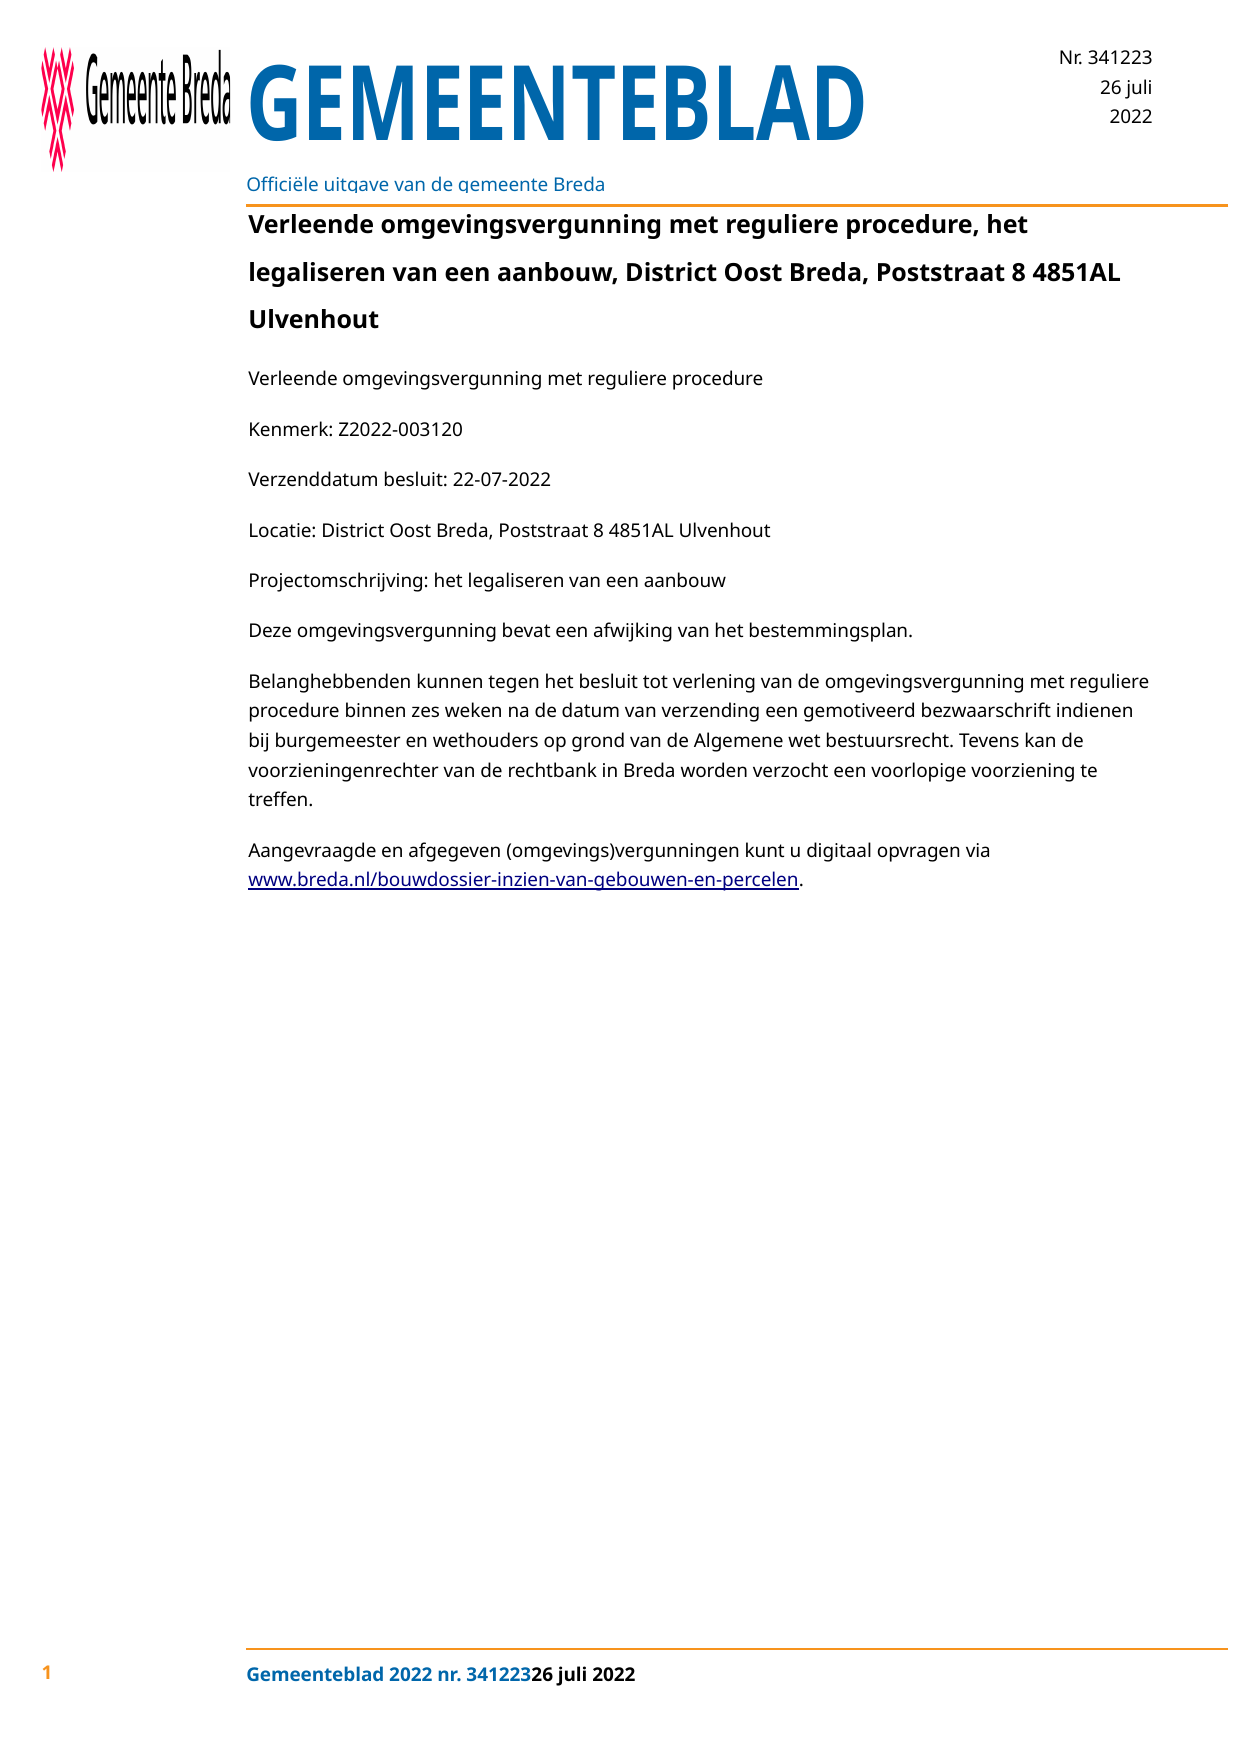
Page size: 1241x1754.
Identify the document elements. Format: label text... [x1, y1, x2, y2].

text Verleende omgevingsvergunning met reguliere procedure, het legaliseren van een aanbouw, District Oost Breda, Poststraat 8 4851AL Ulvenhout [248, 207, 1152, 336]
text Projectomschrijving: het legaliseren van een aanbouw [248, 567, 1152, 593]
text Belanghebbenden kunnen tegen het besluit tot verlening van de omgevingsvergunning met reguliere procedure binnen zes weken na de datum van verzending een gemotiveerd bezwaarschrift indienen bij burgemeester en wethouders op grond van de Algemene wet bestuursrecht. Tevens kan de voorzieningenrechter van de rechtbank in Breda worden verzocht een voorlopige voorziening te treffen. [248, 668, 1152, 812]
text Verzenddatum besluit: 22-07-2022 [248, 466, 1152, 492]
text Verleende omgevingsvergunning met reguliere procedure [248, 366, 1152, 391]
text Aangevraagde en afgegeven (omgevings)vergunningen kunt u digitaal opvragen via www.breda.nl/bouwdossier-inzien-van-gebouwen-en-percelen. [248, 837, 1152, 892]
text Locatie: District Oost Breda, Poststraat 8 4851AL Ulvenhout [248, 517, 1152, 542]
text Deze omgevingsvergunning bevat een afwijking van het bestemmingsplan. [248, 618, 1152, 643]
text Kenmerk: Z2022-003120 [248, 416, 1152, 442]
picture [41, 47, 231, 172]
